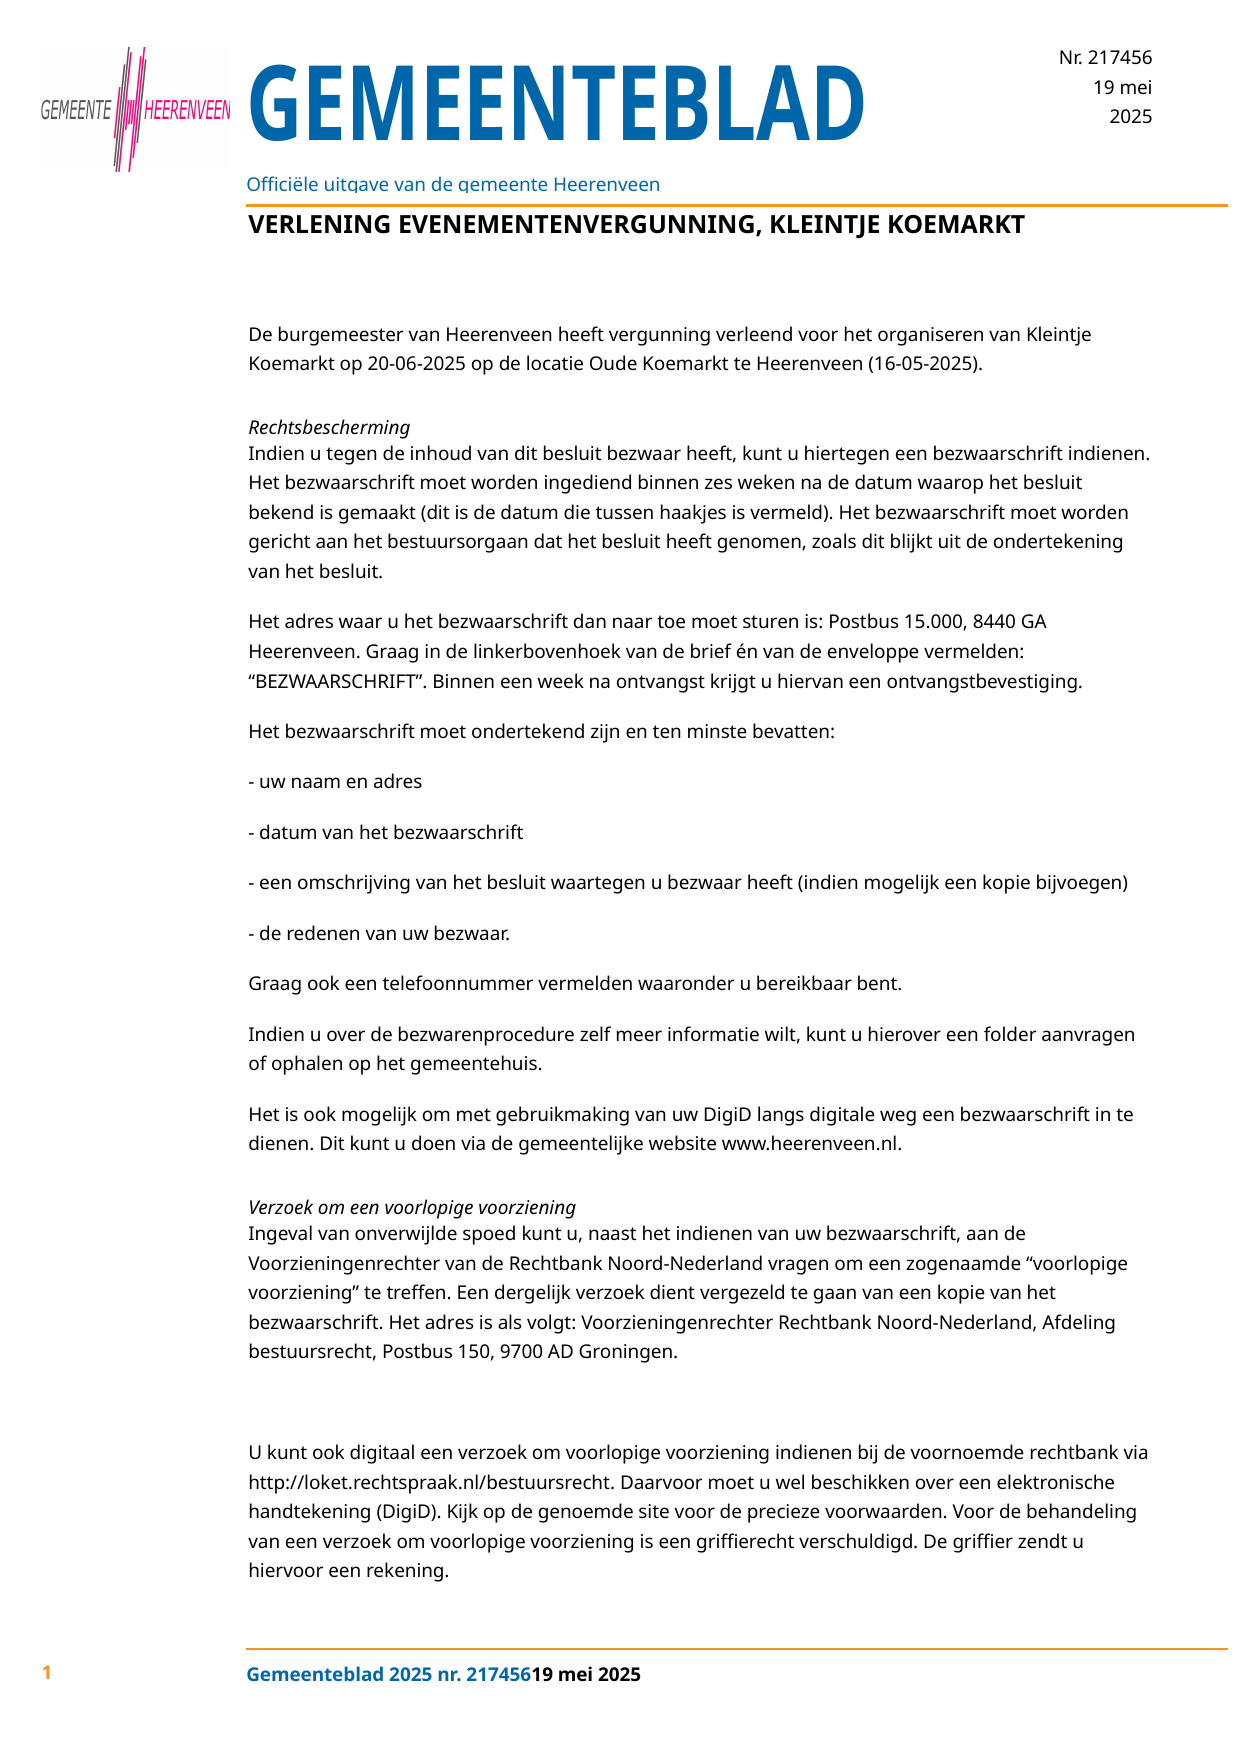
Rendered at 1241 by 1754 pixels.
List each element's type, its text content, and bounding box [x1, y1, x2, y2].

text U kunt ook digitaal een verzoek om voorlopige voorziening indienen bij de voornoemde rechtbank via http://loket.rechtspraak.nl/bestuursrecht. Daarvoor moet u wel beschikken over een elektronische handtekening (DigiD). Kijk op de genoemde site voor de precieze voorwaarden. Voor de behandeling van een verzoek om voorlopige voorziening is een griffierecht verschuldigd. De griffier zendt u hiervoor een rekening. [248, 1439, 1152, 1583]
text - uw naam en adres [248, 769, 1152, 794]
text Het bezwaarschrift moet ondertekend zijn en ten minste bevatten: [248, 718, 1152, 744]
text Rechtsbescherming [248, 414, 1152, 440]
text Graag ook een telefoonnummer vermelden waaronder u bereikbaar bent. [248, 970, 1152, 996]
text Indien u over de bezwarenprocedure zelf meer informatie wilt, kunt u hierover een folder aanvragen of ophalen op het gemeentehuis. [248, 1021, 1152, 1076]
text - de redenen van uw bezwaar. [248, 920, 1152, 946]
text - datum van het bezwaarschrift [248, 819, 1152, 845]
text Het adres waar u het bezwaarschrift dan naar toe moet sturen is: Postbus 15.000, 8440 GA Heerenveen. Graag in de linkerbovenhoek van de brief én van de enveloppe vermelden: “BEZWAARSCHRIFT”. Binnen een week na ontvangst krijgt u hiervan een ontvangstbevestiging. [248, 609, 1152, 694]
text De burgemeester van Heerenveen heeft vergunning verleend voor het organiseren van Kleintje Koemarkt op 20-06-2025 op de locatie Oude Koemarkt te Heerenveen (16-05-2025). [248, 321, 1152, 376]
text Ingeval van onverwijlde spoed kunt u, naast het indienen van uw bezwaarschrift, aan de Voorzieningenrechter van de Rechtbank Noord-Nederland vragen om een zogenaamde “voorlopige voorziening” te treffen. Een dergelijk verzoek dient vergezeld te gaan van een kopie van het bezwaarschrift. Het adres is als volgt: Voorzieningenrechter Rechtbank Noord-Nederland, Afdeling bestuursrecht, Postbus 150, 9700 AD Groningen. [248, 1220, 1152, 1364]
text VERLENING EVENEMENTENVERGUNNING, KLEINTJE KOEMARKT [248, 207, 1152, 241]
text - een omschrijving van het besluit waartegen u bezwaar heeft (indien mogelijk een kopie bijvoegen) [248, 869, 1152, 895]
text Indien u tegen de inhoud van dit besluit bezwaar heeft, kunt u hiertegen een bezwaarschrift indienen. Het bezwaarschrift moet worden ingediend binnen zes weken na de datum waarop het besluit bekend is gemaakt (dit is de datum die tussen haakjes is vermeld). Het bezwaarschrift moet worden gericht aan het bestuursorgaan dat het besluit heeft genomen, zoals dit blijkt uit de ondertekening van het besluit. [248, 440, 1152, 584]
text Verzoek om een voorlopige voorziening [248, 1194, 1152, 1220]
text Het is ook mogelijk om met gebruikmaking van uw DigiD langs digitale weg een bezwaarschrift in te dienen. Dit kunt u doen via de gemeentelijke website www.heerenveen.nl. [248, 1101, 1152, 1156]
picture [41, 47, 231, 172]
